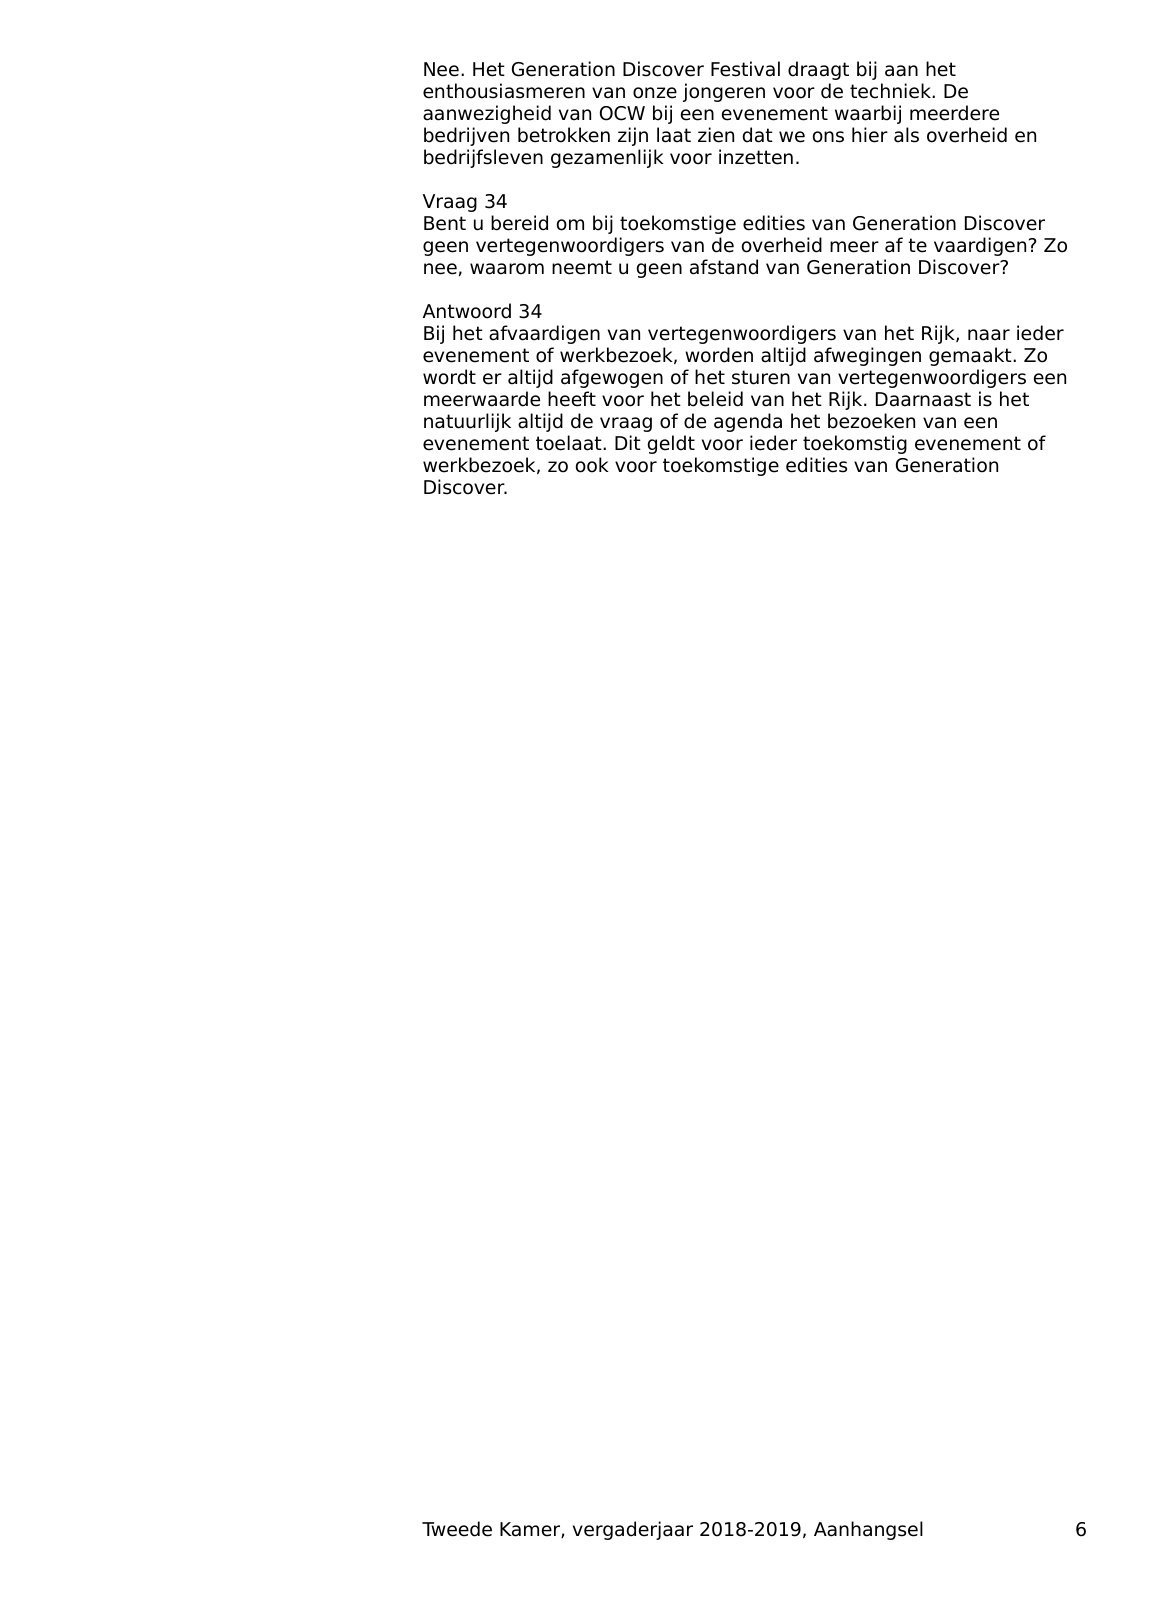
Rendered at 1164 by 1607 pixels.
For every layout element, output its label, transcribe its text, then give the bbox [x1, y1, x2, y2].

text Vraag 34 [422, 191, 1087, 213]
text Nee. Het Generation Discover Festival draagt bij aan het enthousiasmeren van onze jongeren voor de techniek. De aanwezigheid van OCW bij een evenement waarbij meerdere bedrijven betrokken zijn laat zien dat we ons hier als overheid en bedrijfsleven gezamenlijk voor inzetten. [422, 59, 1087, 169]
text Bij het afvaardigen van vertegenwoordigers van het Rijk, naar ieder evenement of werkbezoek, worden altijd afwegingen gemaakt. Zo wordt er altijd afgewogen of het sturen van vertegenwoordigers een meerwaarde heeft voor het beleid van het Rijk. Daarnaast is het natuurlijk altijd de vraag of de agenda het bezoeken van een evenement toelaat. Dit geldt voor ieder toekomstig evenement of werkbezoek, zo ook voor toekomstige edities van Generation Discover. [422, 323, 1087, 499]
text Bent u bereid om bij toekomstige edities van Generation Discover geen vertegenwoordigers van de overheid meer af te vaardigen? Zo nee, waarom neemt u geen afstand van Generation Discover? [422, 213, 1087, 279]
text Antwoord 34 [422, 301, 1087, 323]
